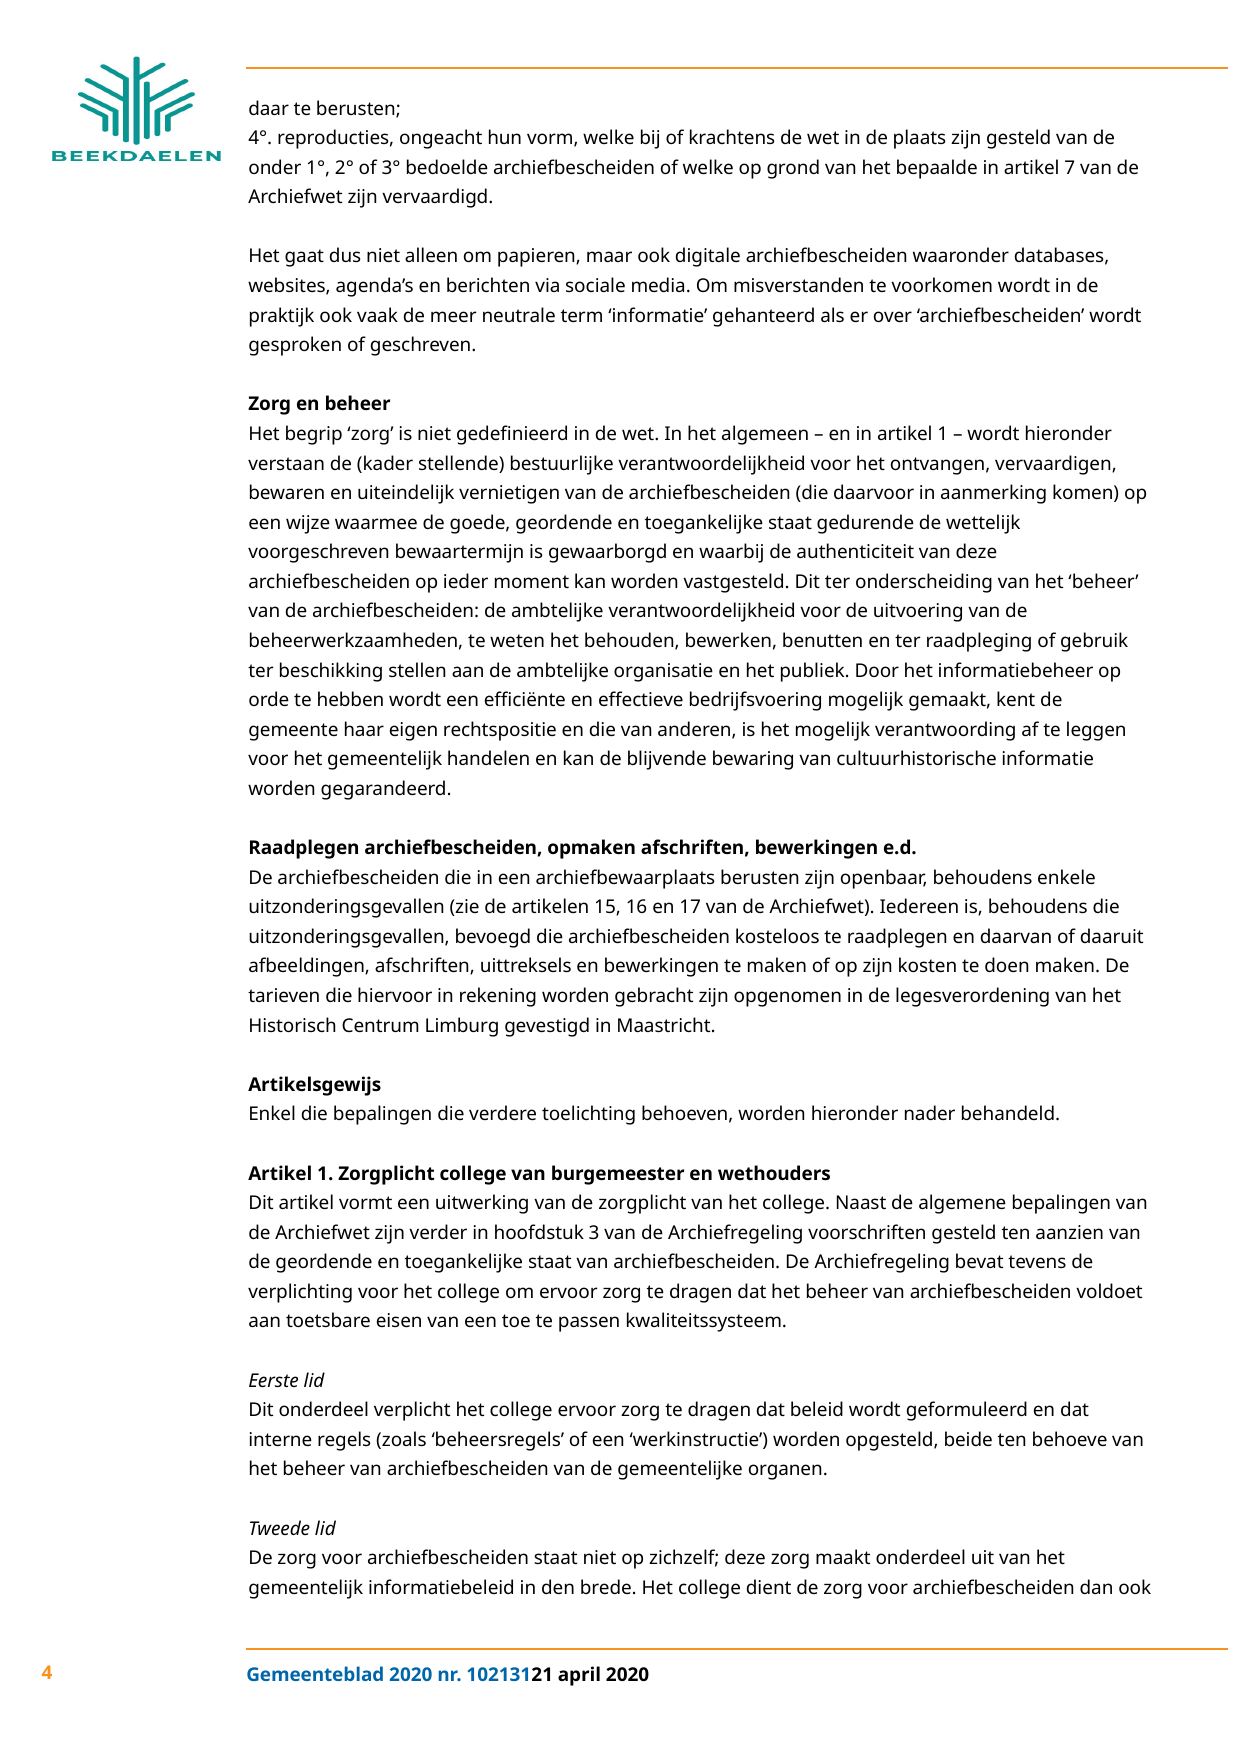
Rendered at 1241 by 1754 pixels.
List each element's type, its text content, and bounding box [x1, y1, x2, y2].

text Artikel 1. Zorgplicht college van burgemeester en wethouders [248, 1160, 1152, 1186]
text Dit onderdeel verplicht het college ervoor zorg te dragen dat beleid wordt geformuleerd en dat interne regels (zoals ‘beheersregels’ of een ‘werkinstructie’) worden opgesteld, beide ten behoeve van het beheer van archiefbescheiden van de gemeentelijke organen. [248, 1396, 1152, 1481]
text Het begrip ‘zorg’ is niet gedefinieerd in de wet. In het algemeen – en in artikel 1 – wordt hieronder verstaan de (kader stellende) bestuurlijke verantwoordelijkheid voor het ontvangen, vervaardigen, bewaren en uiteindelijk vernietigen van de archiefbescheiden (die daarvoor in aanmerking komen) op een wijze waarmee de goede, geordende en toegankelijke staat gedurende de wettelijk voorgeschreven bewaartermijn is gewaarborgd en waarbij de authenticiteit van deze archiefbescheiden op ieder moment kan worden vastgesteld. Dit ter onderscheiding van het ‘beheer’ van de archiefbescheiden: de ambtelijke verantwoordelijkheid voor de uitvoering van de beheerwerkzaamheden, te weten het behouden, bewerken, benutten en ter raadpleging of gebruik ter beschikking stellen aan de ambtelijke organisatie en het publiek. Door het informatiebeheer op orde te hebben wordt een efficiënte en effectieve bedrijfsvoering mogelijk gemaakt, kent de gemeente haar eigen rechtspositie en die van anderen, is het mogelijk verantwoording af te leggen voor het gemeentelijk handelen en kan de blijvende bewaring van cultuurhistorische informatie worden gegarandeerd. [248, 420, 1152, 801]
text Eerste lid [248, 1367, 1152, 1393]
text Dit artikel vormt een uitwerking van de zorgplicht van het college. Naast de algemene bepalingen van de Archiefwet zijn verder in hoofdstuk 3 van de Archiefregeling voorschriften gesteld ten aanzien van de geordende en toegankelijke staat van archiefbescheiden. De Archiefregeling bevat tevens de verplichting voor het college om ervoor zorg te dragen dat het beheer van archiefbescheiden voldoet aan toetsbare eisen van een toe te passen kwaliteitssysteem. [248, 1189, 1152, 1333]
text Raadplegen archiefbescheiden, opmaken afschriften, bewerkingen e.d. [248, 834, 1152, 860]
text daar te berusten; [248, 95, 1152, 121]
picture [41, 47, 231, 172]
text Zorg en beheer [248, 391, 1152, 416]
text Enkel die bepalingen die verdere toelichting behoeven, worden hieronder nader behandeld. [248, 1101, 1152, 1126]
text Het gaat dus niet alleen om papieren, maar ook digitale archiefbescheiden waaronder databases, websites, agenda’s en berichten via sociale media. Om misverstanden te voorkomen wordt in de praktijk ook vaak de meer neutrale term ‘informatie’ gehanteerd als er over ‘archiefbescheiden’ wordt gesproken of geschreven. [248, 243, 1152, 357]
text De zorg voor archiefbescheiden staat niet op zichzelf; deze zorg maakt onderdeel uit van het gemeentelijk informatiebeleid in den brede. Het college dient de zorg voor archiefbescheiden dan ook [248, 1544, 1152, 1600]
text Artikelsgewijs [248, 1071, 1152, 1097]
text Tweede lid [248, 1515, 1152, 1541]
text 4°. reproducties, ongeacht hun vorm, welke bij of krachtens de wet in de plaats zijn gesteld van de onder 1°, 2° of 3° bedoelde archiefbescheiden of welke op grond van het bepaalde in artikel 7 van de Archiefwet zijn vervaardigd. [248, 124, 1152, 209]
text De archiefbescheiden die in een archiefbewaarplaats berusten zijn openbaar, behoudens enkele uitzonderingsgevallen (zie de artikelen 15, 16 en 17 van de Archiefwet). Iedereen is, behoudens die uitzonderingsgevallen, bevoegd die archiefbescheiden kosteloos te raadplegen en daarvan of daaruit afbeeldingen, afschriften, uittreksels en bewerkingen te maken of op zijn kosten te doen maken. De tarieven die hiervoor in rekening worden gebracht zijn opgenomen in de legesverordening van het Historisch Centrum Limburg gevestigd in Maastricht. [248, 864, 1152, 1038]
